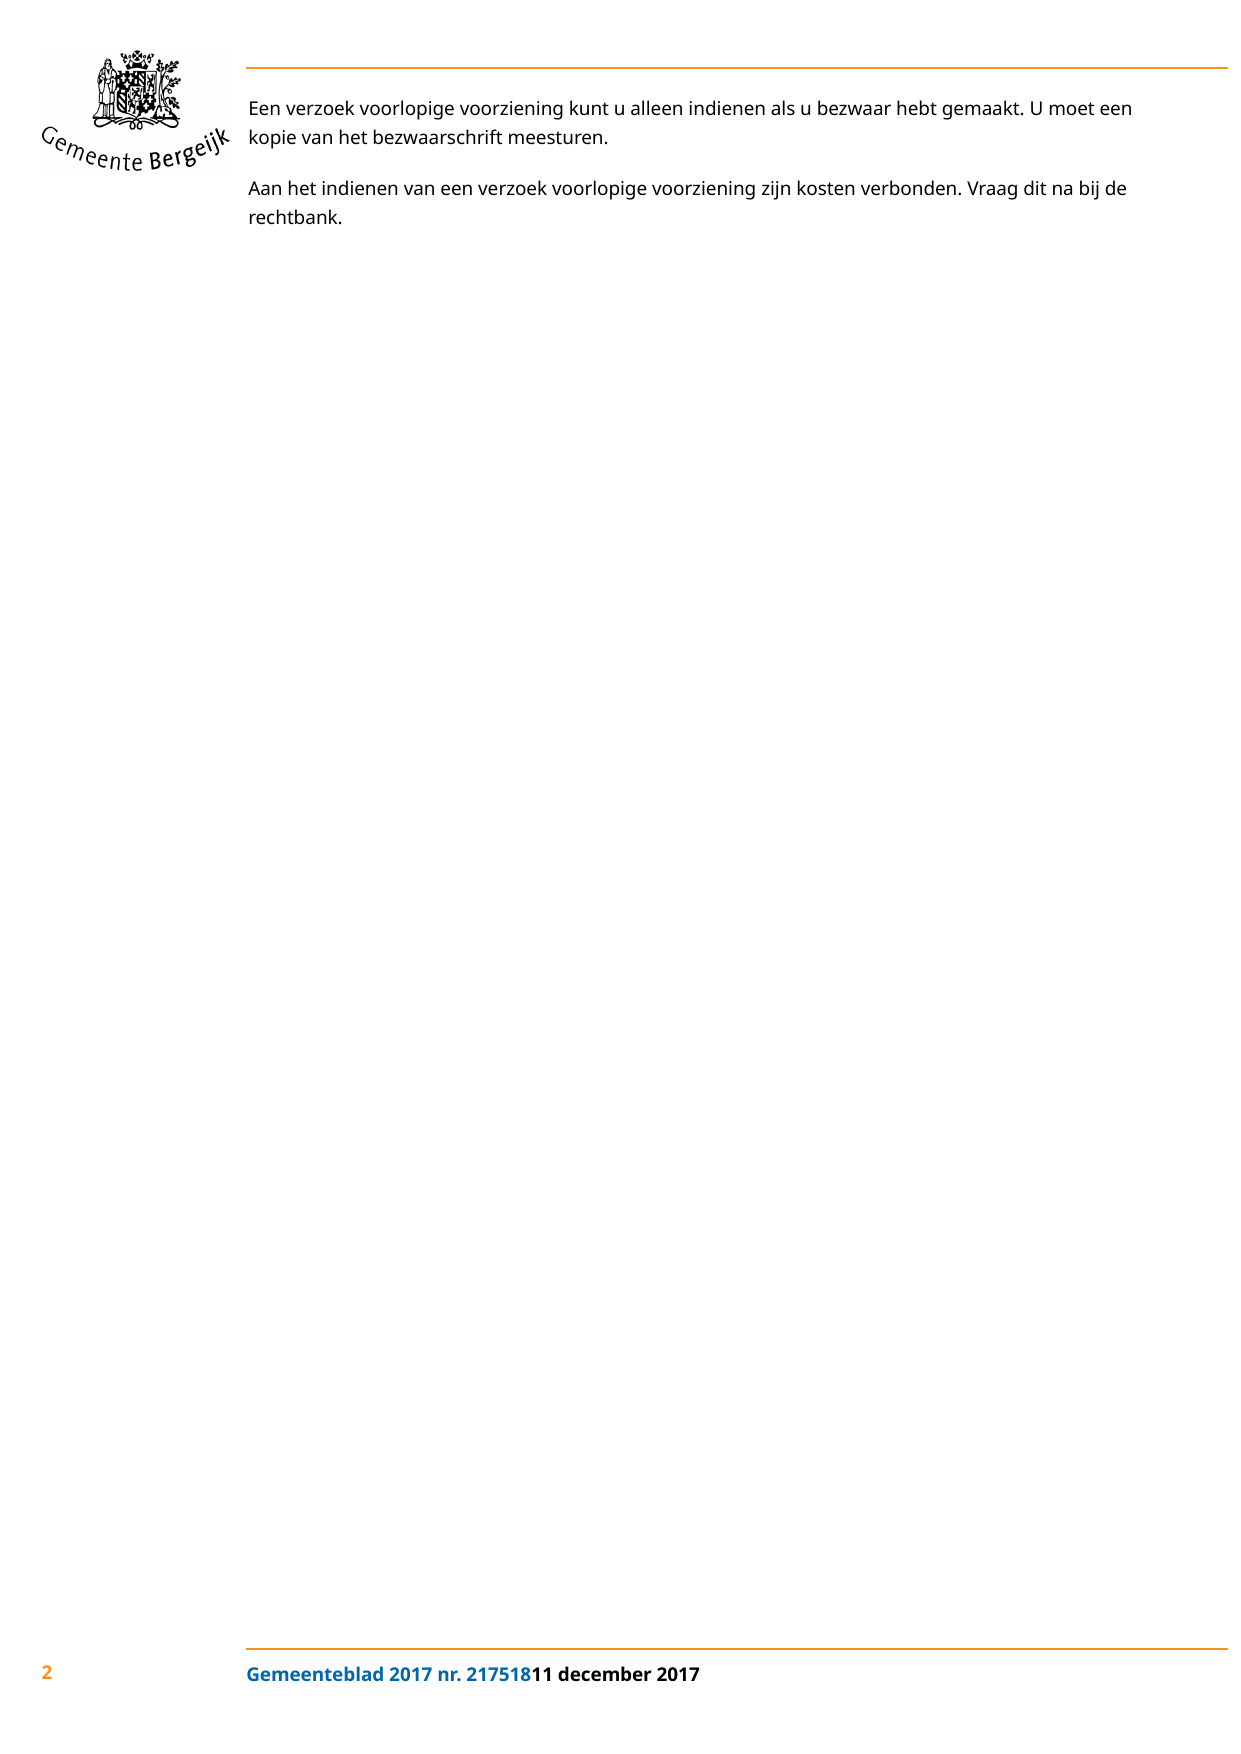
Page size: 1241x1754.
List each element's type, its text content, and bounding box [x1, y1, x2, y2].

text Een verzoek voorlopige voorziening kunt u alleen indienen als u bezwaar hebt gemaakt. U moet een kopie van het bezwaarschrift meesturen. [248, 95, 1152, 150]
picture [41, 47, 231, 172]
text Aan het indienen van een verzoek voorlopige voorziening zijn kosten verbonden. Vraag dit na bij de rechtbank. [248, 175, 1152, 230]
